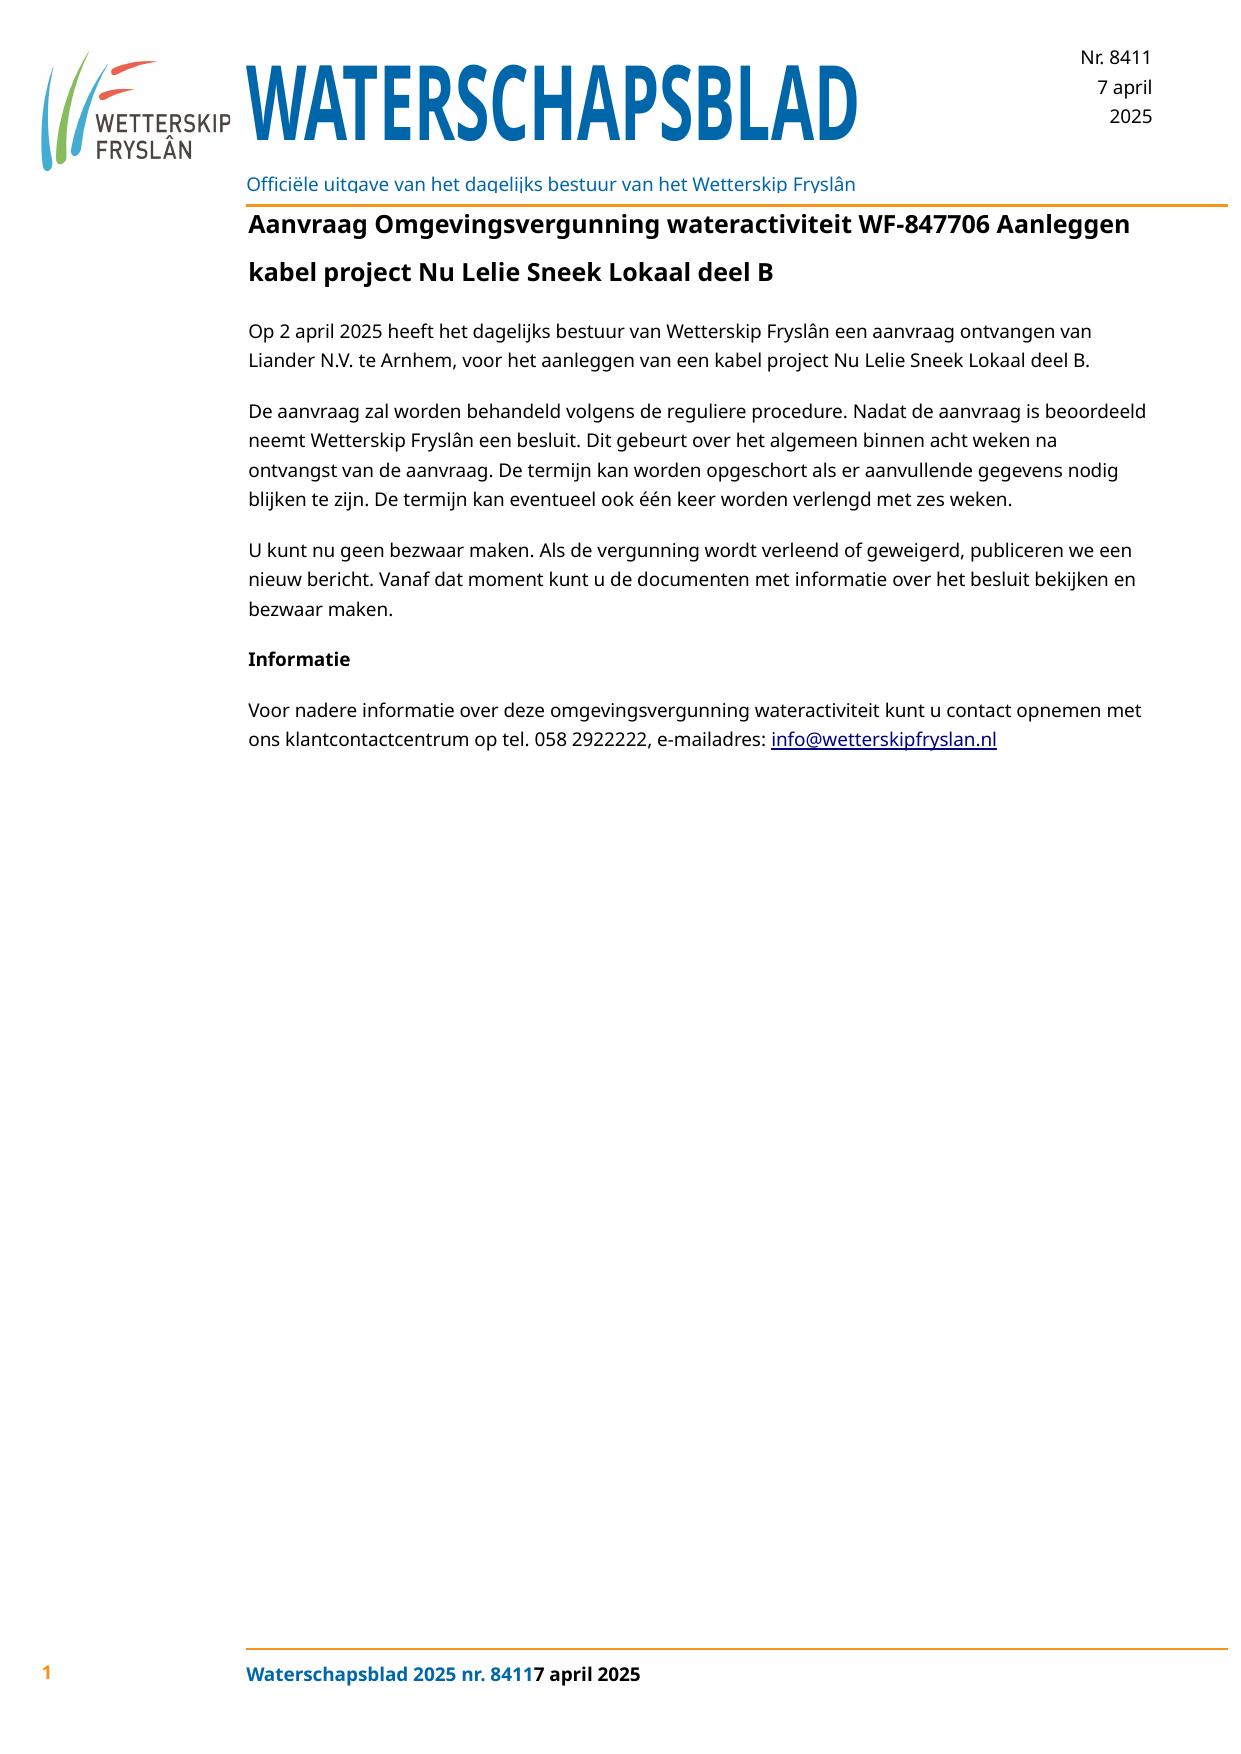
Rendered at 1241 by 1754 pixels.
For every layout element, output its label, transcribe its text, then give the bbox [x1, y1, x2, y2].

picture [41, 47, 231, 172]
text Informatie [248, 647, 1152, 672]
text Voor nadere informatie over deze omgevingsvergunning wateractiviteit kunt u contact opnemen met ons klantcontactcentrum op tel. 058 2922222, e-mailadres: info@wetterskipfryslan.nl [248, 697, 1152, 752]
text Op 2 april 2025 heeft het dagelijks bestuur van Wetterskip Fryslân een aanvraag ontvangen van Liander N.V. te Arnhem, voor het aanleggen van een kabel project Nu Lelie Sneek Lokaal deel B. [248, 318, 1152, 373]
text U kunt nu geen bezwaar maken. Als de vergunning wordt verleend of geweigerd, publiceren we een nieuw bericht. Vanaf dat moment kunt u de documenten met informatie over het besluit bekijken en bezwaar maken. [248, 537, 1152, 622]
text Aanvraag Omgevingsvergunning wateractiviteit WF-847706 Aanleggen kabel project Nu Lelie Sneek Lokaal deel B [248, 207, 1152, 288]
text De aanvraag zal worden behandeld volgens de reguliere procedure. Nadat de aanvraag is beoordeeld neemt Wetterskip Fryslân een besluit. Dit gebeurt over het algemeen binnen acht weken na ontvangst van de aanvraag. De termijn kan worden opgeschort als er aanvullende gegevens nodig blijken te zijn. De termijn kan eventueel ook één keer worden verlengd met zes weken. [248, 398, 1152, 512]
